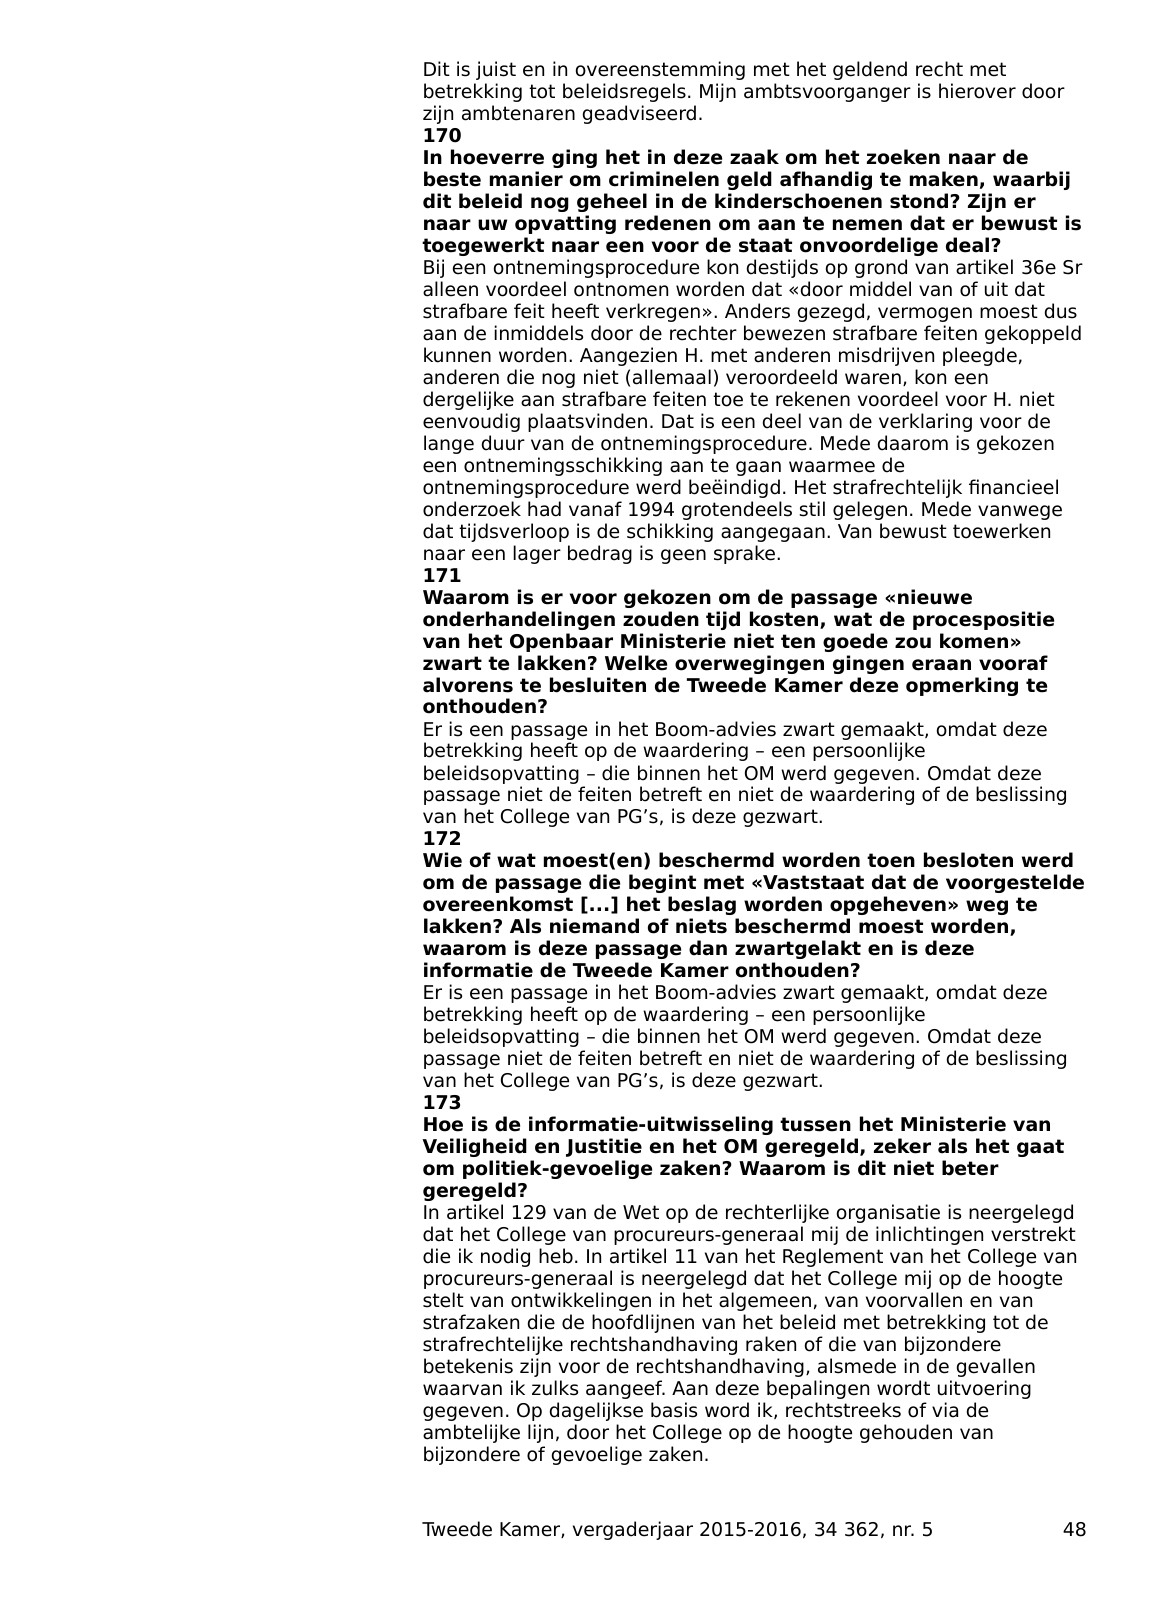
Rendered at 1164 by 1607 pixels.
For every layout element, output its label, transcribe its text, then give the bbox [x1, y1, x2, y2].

text In artikel 129 van de Wet op de rechterlijke organisatie is neergelegd dat het College van procureurs-generaal mij de inlichtingen verstrekt die ik nodig heb. In artikel 11 van het Reglement van het College van procureurs-generaal is neergelegd dat het College mij op de hoogte stelt van ontwikkelingen in het algemeen, van voorvallen en van strafzaken die de hoofdlijnen van het beleid met betrekking tot de strafrechtelijke rechtshandhaving raken of die van bijzondere betekenis zijn voor de rechtshandhaving, alsmede in de gevallen waarvan ik zulks aangeef. Aan deze bepalingen wordt uitvoering gegeven. Op dagelijkse basis word ik, rechtstreeks of via de ambtelijke lijn, door het College op de hoogte gehouden van bijzondere of gevoelige zaken. [422, 1202, 1087, 1466]
text Er is een passage in het Boom-advies zwart gemaakt, omdat deze betrekking heeft op de waardering – een persoonlijke beleidsopvatting – die binnen het OM werd gegeven. Omdat deze passage niet de feiten betreft en niet de waardering of de beslissing van het College van PG’s, is deze gezwart. [422, 982, 1087, 1092]
text 171 [422, 564, 1087, 587]
text 172 [422, 828, 1087, 850]
text Hoe is de informatie-uitwisseling tussen het Ministerie van Veiligheid en Justitie en het OM geregeld, zeker als het gaat om politiek-gevoelige zaken? Waarom is dit niet beter geregeld? [422, 1114, 1087, 1202]
text Er is een passage in het Boom-advies zwart gemaakt, omdat deze betrekking heeft op de waardering – een persoonlijke beleidsopvatting – die binnen het OM werd gegeven. Omdat deze passage niet de feiten betreft en niet de waardering of de beslissing van het College van PG’s, is deze gezwart. [422, 718, 1087, 828]
text Wie of wat moest(en) beschermd worden toen besloten werd om de passage die begint met «Vaststaat dat de voorgestelde overeenkomst [...] het beslag worden opgeheven» weg te lakken? Als niemand of niets beschermd moest worden, waarom is deze passage dan zwartgelakt en is deze informatie de Tweede Kamer onthouden? [422, 850, 1087, 982]
text Bij een ontnemingsprocedure kon destijds op grond van artikel 36e Sr alleen voordeel ontnomen worden dat «door middel van of uit dat strafbare feit heeft verkregen». Anders gezegd, vermogen moest dus aan de inmiddels door de rechter bewezen strafbare feiten gekoppeld kunnen worden. Aangezien H. met anderen misdrijven pleegde, anderen die nog niet (allemaal) veroordeeld waren, kon een dergelijke aan strafbare feiten toe te rekenen voordeel voor H. niet eenvoudig plaatsvinden. Dat is een deel van de verklaring voor de lange duur van de ontnemingsprocedure. Mede daarom is gekozen een ontnemingsschikking aan te gaan waarmee de ontnemingsprocedure werd beëindigd. Het strafrechtelijk financieel onderzoek had vanaf 1994 grotendeels stil gelegen. Mede vanwege dat tijdsverloop is de schikking aangegaan. Van bewust toewerken naar een lager bedrag is geen sprake. [422, 257, 1087, 564]
text 170 [422, 125, 1087, 147]
text Dit is juist en in overeenstemming met het geldend recht met betrekking tot beleidsregels. Mijn ambtsvoorganger is hierover door zijn ambtenaren geadviseerd. [422, 59, 1087, 125]
text 173 [422, 1092, 1087, 1114]
text Waarom is er voor gekozen om de passage «nieuwe onderhandelingen zouden tijd kosten, wat de procespositie van het Openbaar Ministerie niet ten goede zou komen» zwart te lakken? Welke overwegingen gingen eraan vooraf alvorens te besluiten de Tweede Kamer deze opmerking te onthouden? [422, 587, 1087, 718]
text In hoeverre ging het in deze zaak om het zoeken naar de beste manier om criminelen geld afhandig te maken, waarbij dit beleid nog geheel in de kinderschoenen stond? Zijn er naar uw opvatting redenen om aan te nemen dat er bewust is toegewerkt naar een voor de staat onvoordelige deal? [422, 147, 1087, 257]
